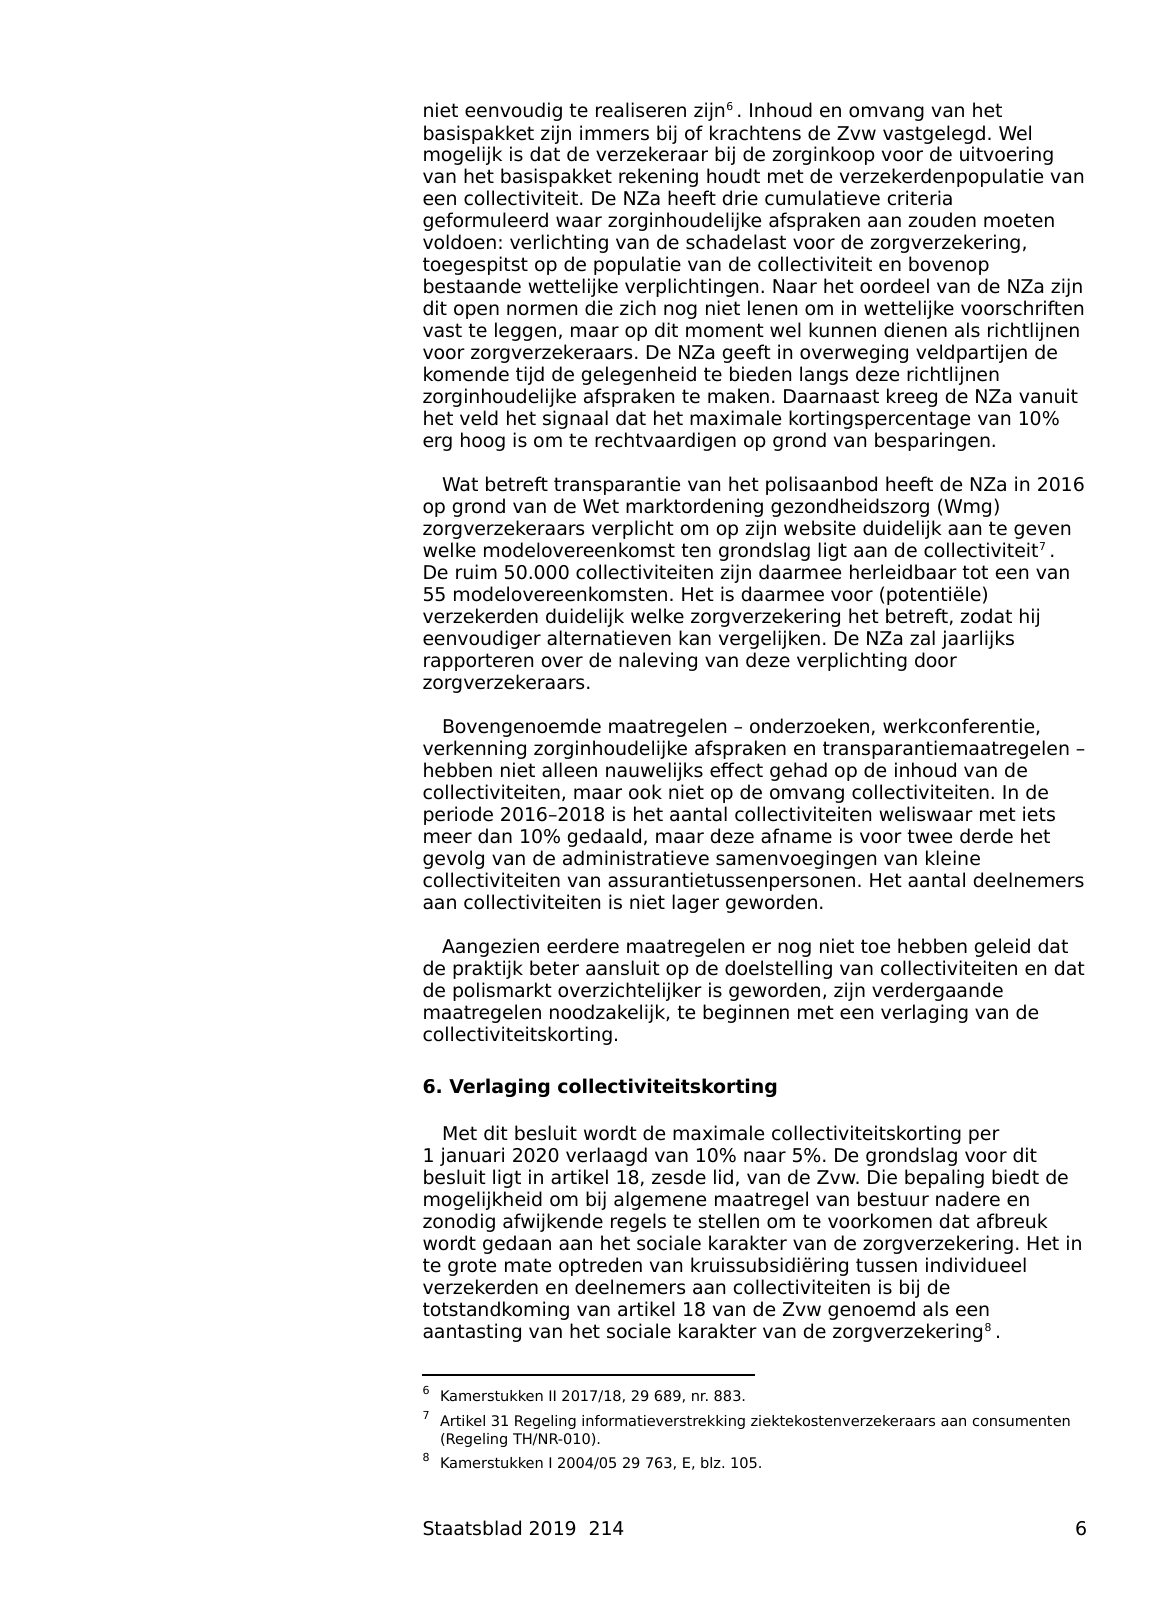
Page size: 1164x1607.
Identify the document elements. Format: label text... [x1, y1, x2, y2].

text Kamerstukken I 2004/05 29 763, E, blz. 105. [422, 1451, 1087, 1473]
subtitle 6. Verlaging collectiviteitskorting [422, 1076, 1087, 1098]
text Kamerstukken II 2017/18, 29 689, nr. 883. [422, 1384, 1087, 1406]
text Artikel 31 Regeling informatieverstrekking ziektekostenverzekeraars aan consumenten (Regeling TH/NR-010). [422, 1409, 1087, 1448]
text Aangezien eerdere maatregelen er nog niet toe hebben geleid dat de praktijk beter aansluit op de doelstelling van collectiviteiten en dat de polismarkt overzichtelijker is geworden, zijn verdergaande maatregelen noodzakelijk, te beginnen met een verlaging van de collectiviteitskorting. [422, 936, 1087, 1046]
text niet eenvoudig te realiseren zijn. Inhoud en omvang van het basispakket zijn immers bij of krachtens de Zvw vastgelegd. Wel mogelijk is dat de verzekeraar bij de zorginkoop voor de uitvoering van het basispakket rekening houdt met de verzekerdenpopulatie van een collectiviteit. De NZa heeft drie cumulatieve criteria geformuleerd waar zorginhoudelijke afspraken aan zouden moeten voldoen: verlichting van de schadelast voor de zorgverzekering, toegespitst op de populatie van de collectiviteit en bovenop bestaande wettelijke verplichtingen. Naar het oordeel van de NZa zijn dit open normen die zich nog niet lenen om in wettelijke voorschriften vast te leggen, maar op dit moment wel kunnen dienen als richtlijnen voor zorgverzekeraars. De NZa geeft in overweging veldpartijen de komende tijd de gelegenheid te bieden langs deze richtlijnen zorginhoudelijke afspraken te maken. Daarnaast kreeg de NZa vanuit het veld het signaal dat het maximale kortingspercentage van 10% erg hoog is om te rechtvaardigen op grond van besparingen. [422, 100, 1087, 452]
text Met dit besluit wordt de maximale collectiviteitskorting per 1 januari 2020 verlaagd van 10% naar 5%. De grondslag voor dit besluit ligt in artikel 18, zesde lid, van de Zvw. Die bepaling biedt de mogelijkheid om bij algemene maatregel van bestuur nadere en zonodig afwijkende regels te stellen om te voorkomen dat afbreuk wordt gedaan aan het sociale karakter van de zorgverzekering. Het in te grote mate optreden van kruissubsidiëring tussen individueel verzekerden en deelnemers aan collectiviteiten is bij de totstandkoming van artikel 18 van de Zvw genoemd als een aantasting van het sociale karakter van de zorgverzekering. [422, 1123, 1087, 1343]
text Wat betreft transparantie van het polisaanbod heeft de NZa in 2016 op grond van de Wet marktordening gezondheidszorg (Wmg) zorgverzekeraars verplicht om op zijn website duidelijk aan te geven welke modelovereenkomst ten grondslag ligt aan de collectiviteit. De ruim 50.000 collectiviteiten zijn daarmee herleidbaar tot een van 55 modelovereenkomsten. Het is daarmee voor (potentiële) verzekerden duidelijk welke zorgverzekering het betreft, zodat hij eenvoudiger alternatieven kan vergelijken. De NZa zal jaarlijks rapporteren over de naleving van deze verplichting door zorgverzekeraars. [422, 474, 1087, 694]
text Bovengenoemde maatregelen – onderzoeken, werkconferentie, verkenning zorginhoudelijke afspraken en transparantiemaatregelen – hebben niet alleen nauwelijks effect gehad op de inhoud van de collectiviteiten, maar ook niet op de omvang collectiviteiten. In de periode 2016–2018 is het aantal collectiviteiten weliswaar met iets meer dan 10% gedaald, maar deze afname is voor twee derde het gevolg van de administratieve samenvoegingen van kleine collectiviteiten van assurantietussenpersonen. Het aantal deelnemers aan collectiviteiten is niet lager geworden. [422, 716, 1087, 914]
